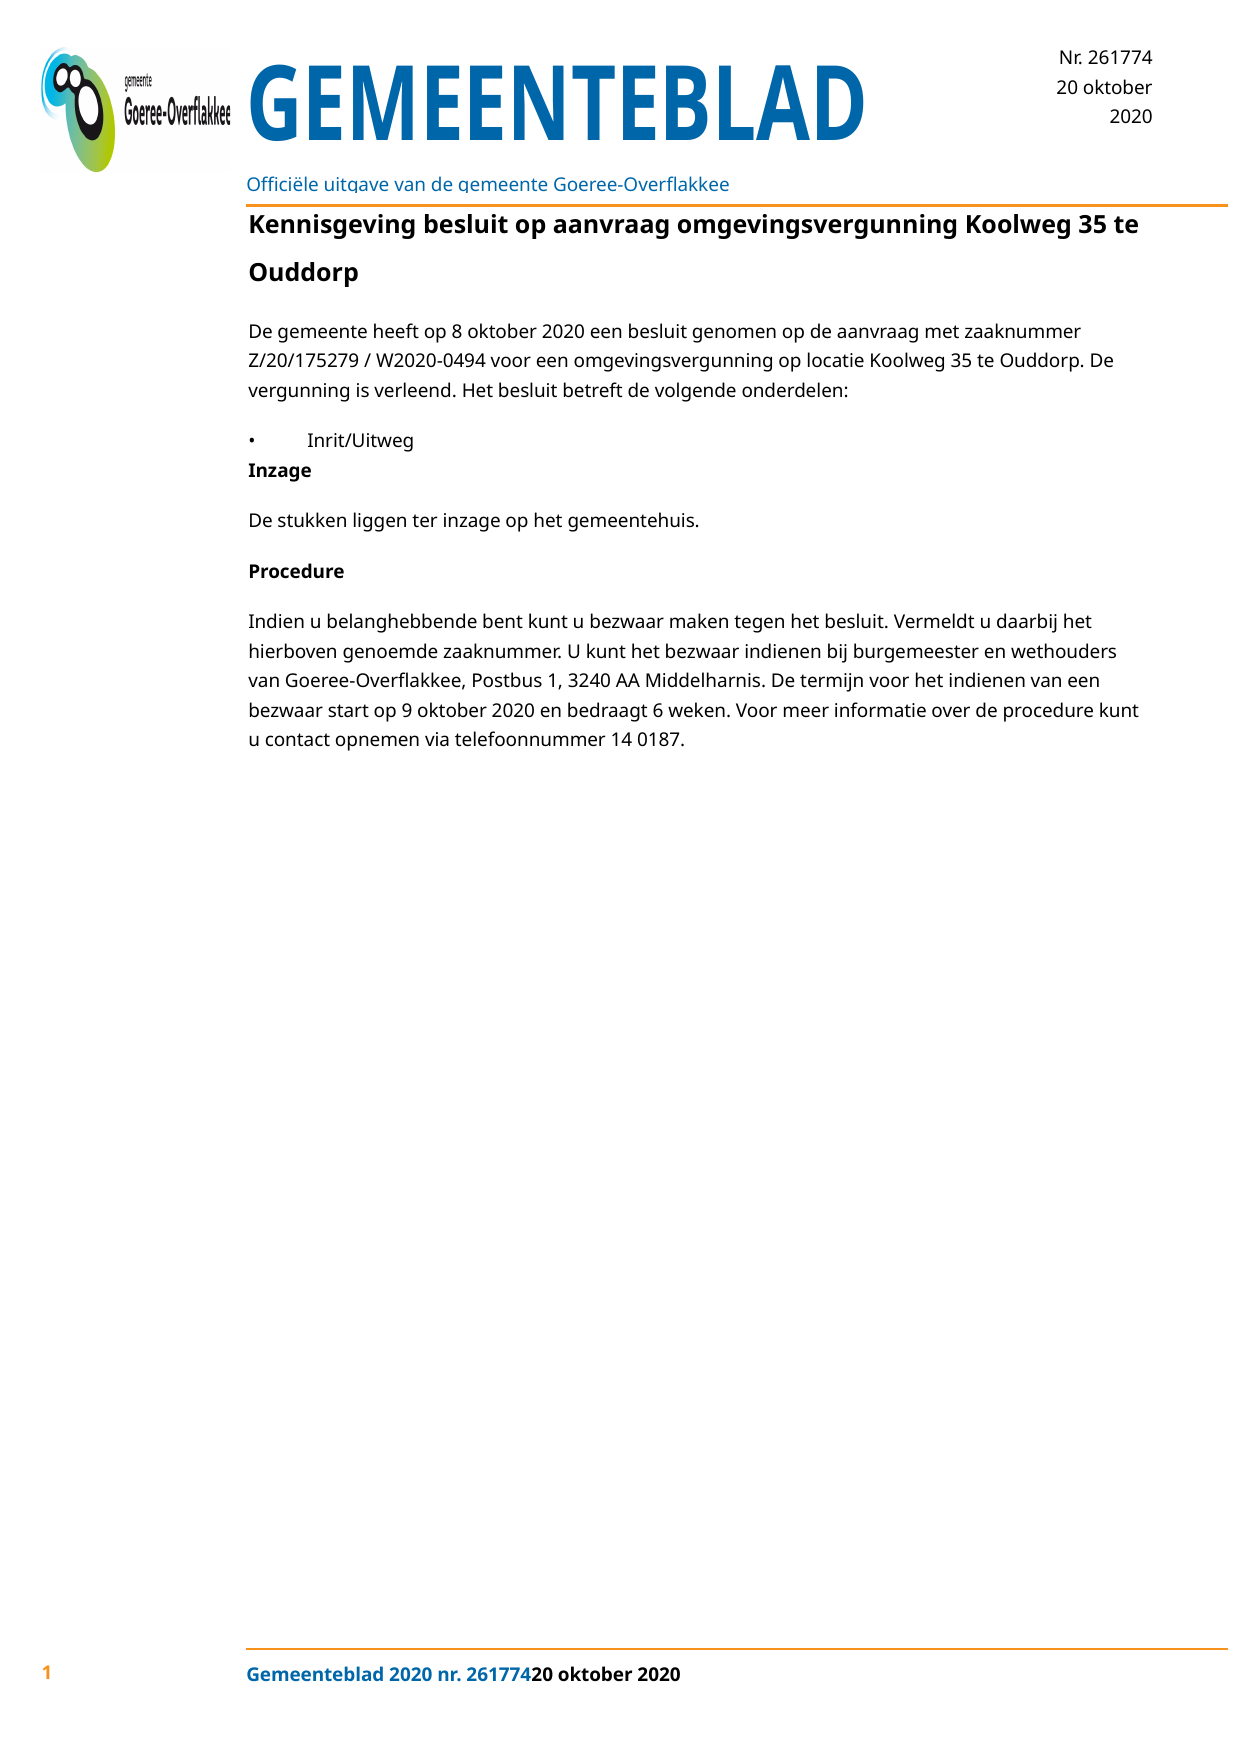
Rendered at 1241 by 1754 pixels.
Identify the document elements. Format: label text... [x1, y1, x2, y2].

text De stukken liggen ter inzage op het gemeentehuis. [248, 507, 1152, 533]
text Kennisgeving besluit op aanvraag omgevingsvergunning Koolweg 35 te Ouddorp [248, 207, 1152, 288]
picture [41, 47, 231, 172]
text Inzage [248, 457, 1152, 483]
text Indien u belanghebbende bent kunt u bezwaar maken tegen het besluit. Vermeldt u daarbij het hierboven genoemde zaaknummer. U kunt het bezwaar indienen bij burgemeester en wethouders van Goeree-Overflakkee, Postbus 1, 3240 AA Middelharnis. De termijn voor het indienen van een bezwaar start op 9 oktober 2020 en bedraagt 6 weken. Voor meer informatie over de procedure kunt u contact opnemen via telefoonnummer 14 0187. [248, 608, 1152, 752]
text De gemeente heeft op 8 oktober 2020 een besluit genomen op de aanvraag met zaaknummer Z/20/175279 / W2020-0494 voor een omgevingsvergunning op locatie Koolweg 35 te Ouddorp. De vergunning is verleend. Het besluit betreft de volgende onderdelen: [248, 318, 1152, 403]
text Procedure [248, 558, 1152, 584]
list Inrit/Uitweg [248, 427, 1152, 453]
